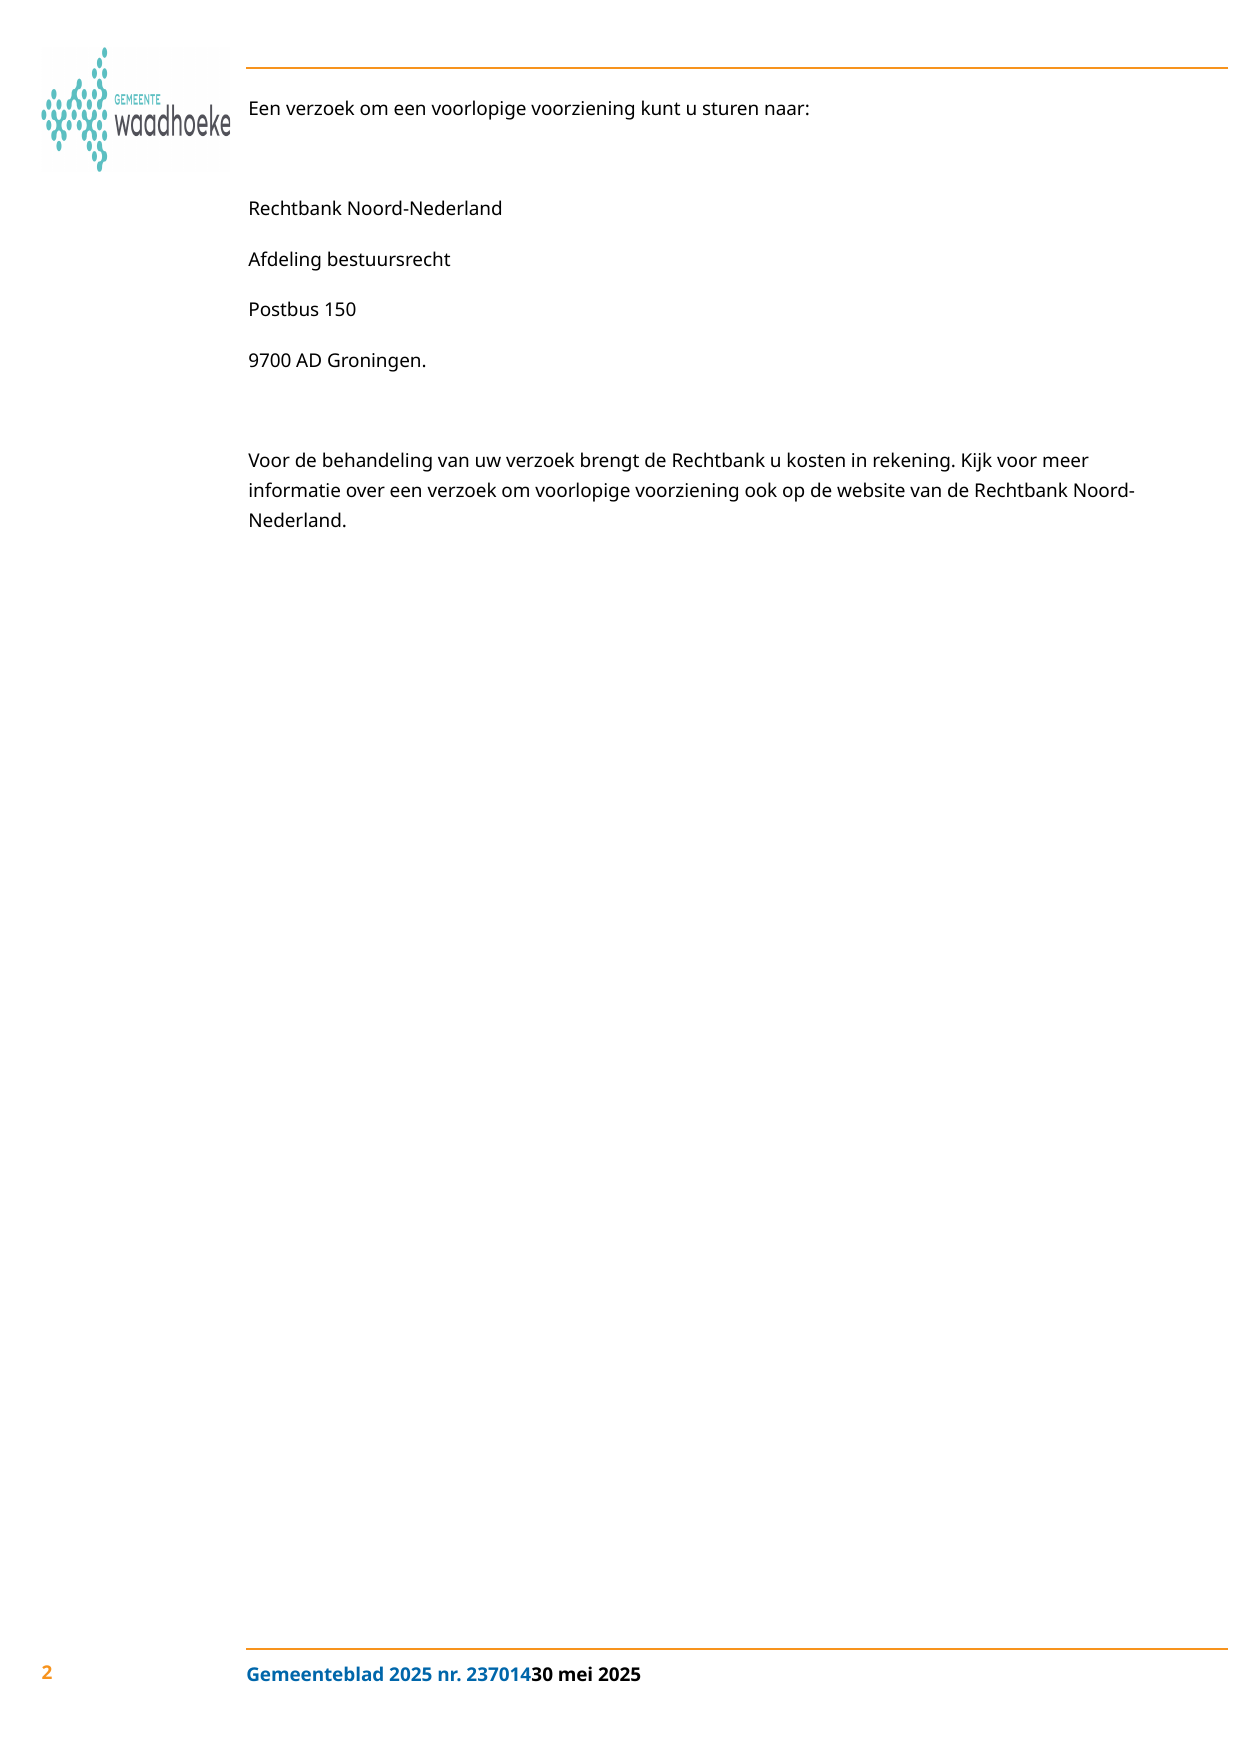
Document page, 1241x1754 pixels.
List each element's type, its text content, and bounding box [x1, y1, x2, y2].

text Een verzoek om een voorlopige voorziening kunt u sturen naar: [248, 95, 1152, 121]
text Postbus 150 [248, 296, 1152, 322]
picture [41, 47, 231, 172]
text Voor de behandeling van uw verzoek brengt de Rechtbank u kosten in rekening. Kijk voor meer informatie over een verzoek om voorlopige voorziening ook op de website van de Rechtbank Noord-Nederland. [248, 448, 1152, 533]
text 9700 AD Groningen. [248, 347, 1152, 373]
text Rechtbank Noord-Nederland [248, 196, 1152, 221]
text Afdeling bestuursrecht [248, 246, 1152, 272]
